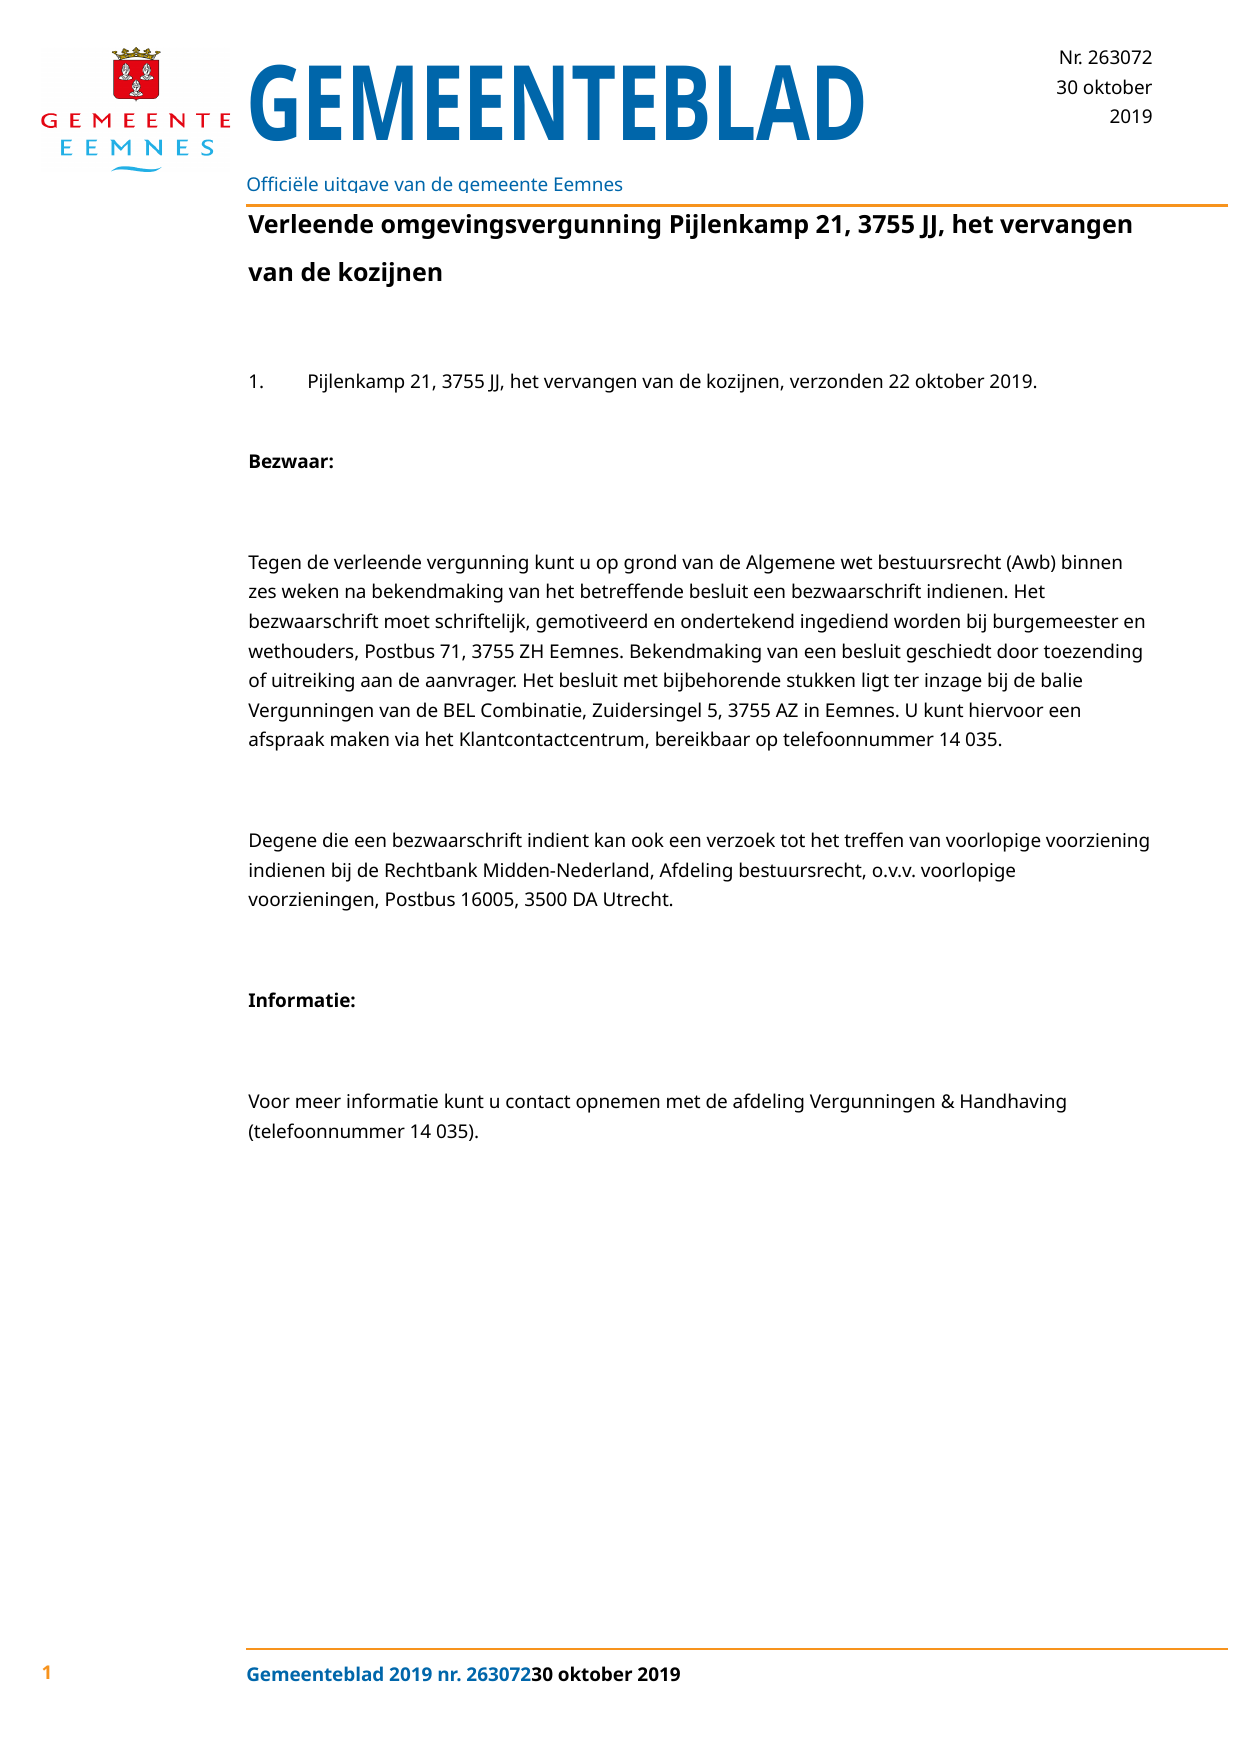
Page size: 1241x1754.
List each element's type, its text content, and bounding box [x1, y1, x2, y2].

text Bezwaar: [248, 448, 1152, 474]
list Pijlenkamp 21, 3755 JJ, het vervangen van de kozijnen, verzonden 22 oktober 2019. [248, 368, 1152, 394]
text Voor meer informatie kunt u contact opnemen met de afdeling Vergunningen & Handhaving (telefoonnummer 14 035). [248, 1088, 1152, 1144]
text Informatie: [248, 987, 1152, 1013]
text Degene die een bezwaarschrift indient kan ook een verzoek tot het treffen van voorlopige voorziening indienen bij de Rechtbank Midden-Nederland, Afdeling bestuursrecht, o.v.v. voorlopige voorzieningen, Postbus 16005, 3500 DA Utrecht. [248, 827, 1152, 912]
picture [41, 47, 231, 172]
text Tegen de verleende vergunning kunt u op grond van de Algemene wet bestuursrecht (Awb) binnen zes weken na bekendmaking van het betreffende besluit een bezwaarschrift indienen. Het bezwaarschrift moet schriftelijk, gemotiveerd en ondertekend ingediend worden bij burgemeester en wethouders, Postbus 71, 3755 ZH Eemnes. Bekendmaking van een besluit geschiedt door toezending of uitreiking aan de aanvrager. Het besluit met bijbehorende stukken ligt ter inzage bij de balie Vergunningen van de BEL Combinatie, Zuidersingel 5, 3755 AZ in Eemnes. U kunt hiervoor een afspraak maken via het Klantcontactcentrum, bereikbaar op telefoonnummer 14 035. [248, 549, 1152, 752]
text Verleende omgevingsvergunning Pijlenkamp 21, 3755 JJ, het vervangen van de kozijnen [248, 207, 1152, 288]
